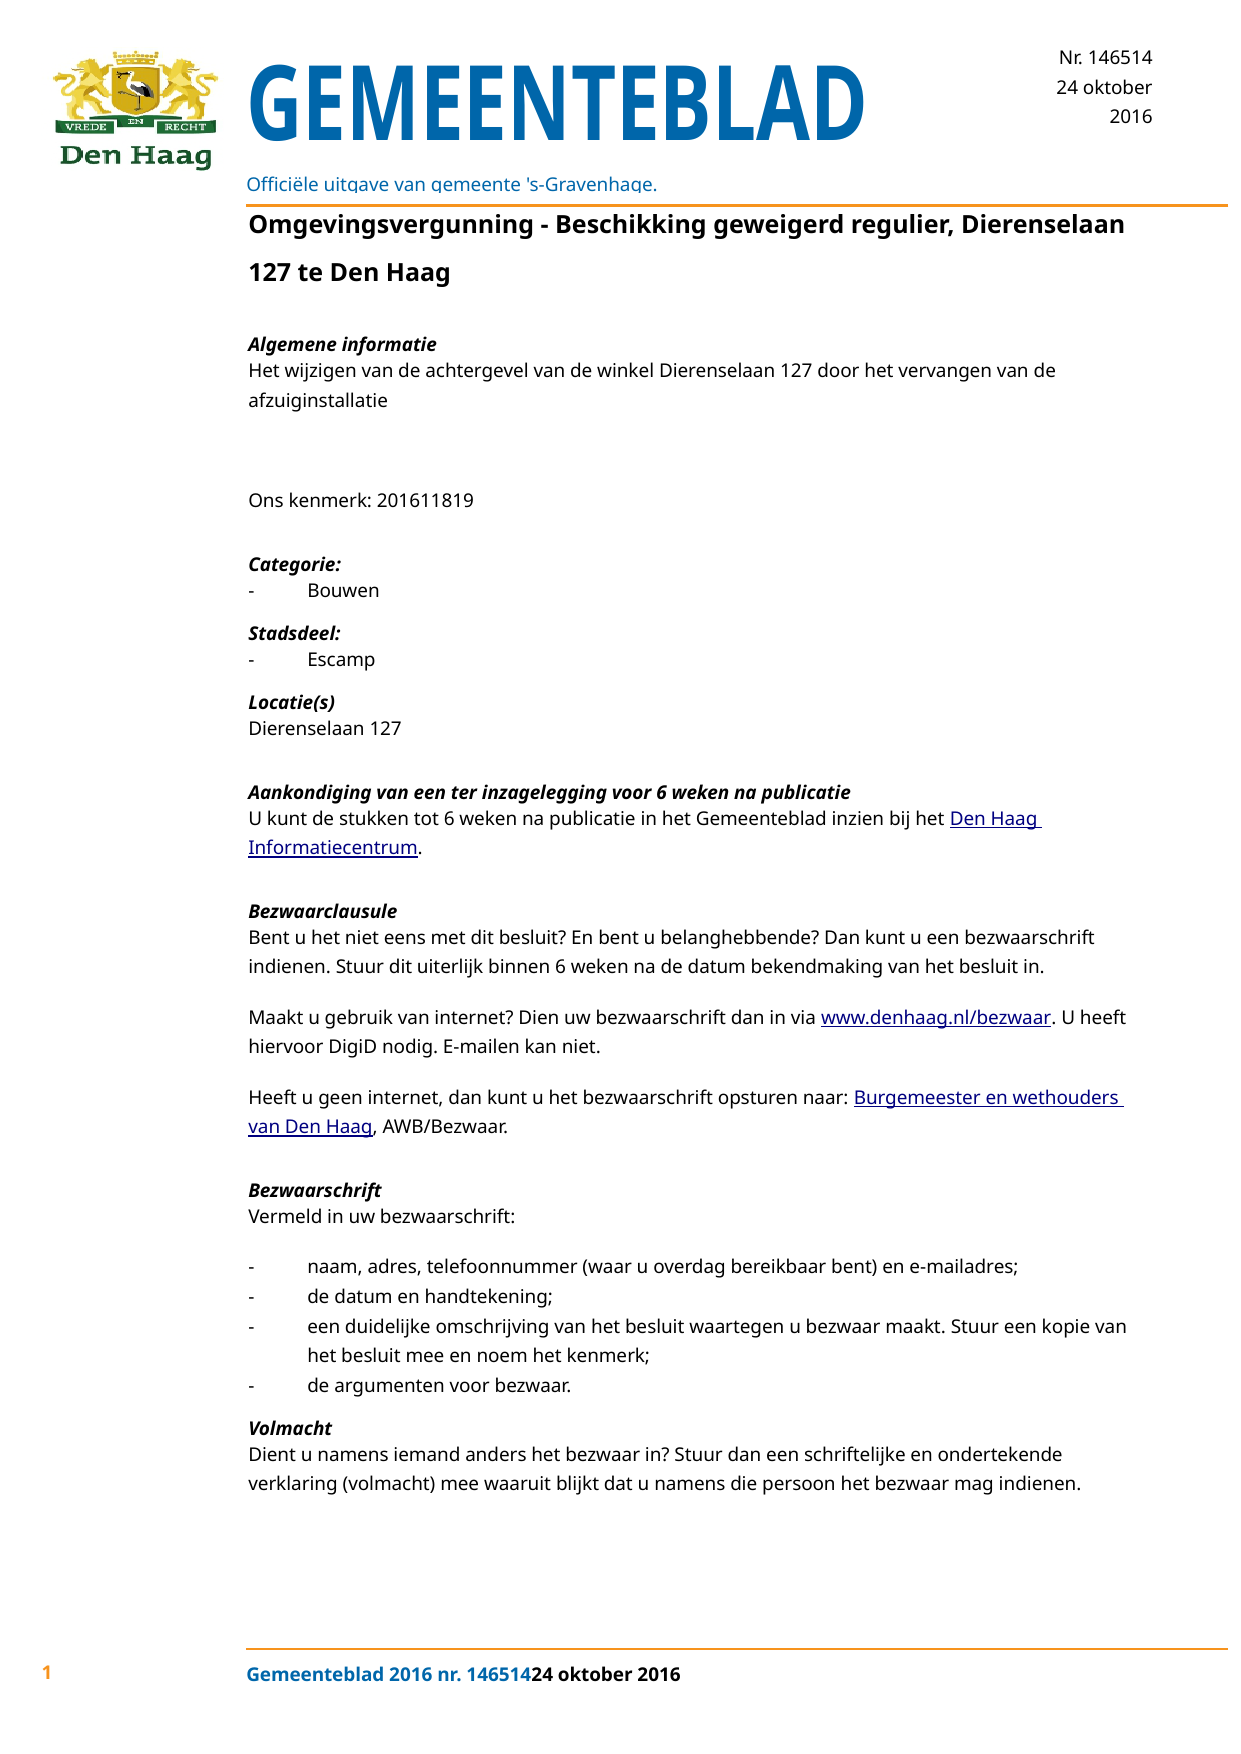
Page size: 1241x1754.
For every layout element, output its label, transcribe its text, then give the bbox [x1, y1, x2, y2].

list Bouwen [248, 577, 1152, 603]
list de datum en handtekening; [248, 1283, 1152, 1309]
text Locatie(s) [248, 689, 1152, 715]
picture [41, 47, 231, 172]
text Volmacht [248, 1415, 1152, 1441]
text Heeft u geen internet, dan kunt u het bezwaarschrift opsturen naar: Burgemeester en wethouders van Den Haag, AWB/Bezwaar. [248, 1084, 1152, 1139]
list Escamp [248, 646, 1152, 672]
text Bezwaarclausule [248, 898, 1152, 924]
text Omgevingsvergunning - Beschikking geweigerd regulier, Dierenselaan 127 te Den Haag [248, 207, 1152, 288]
text Maakt u gebruik van internet? Dien uw bezwaarschrift dan in via www.denhaag.nl/bezwaar. U heeft hiervoor DigiD nodig. E-mailen kan niet. [248, 1004, 1152, 1059]
text Stadsdeel: [248, 620, 1152, 646]
text Het wijzigen van de achtergevel van de winkel Dierenselaan 127 door het vervangen van de afzuiginstallatie [248, 357, 1152, 412]
text Vermeld in uw bezwaarschrift: [248, 1203, 1152, 1229]
text Bezwaarschrift [248, 1177, 1152, 1203]
text Bent u het niet eens met dit besluit? En bent u belanghebbende? Dan kunt u een bezwaarschrift indienen. Stuur dit uiterlijk binnen 6 weken na de datum bekendmaking van het besluit in. [248, 924, 1152, 979]
text Dient u namens iemand anders het bezwaar in? Stuur dan een schriftelijke en ondertekende verklaring (volmacht) mee waaruit blijkt dat u namens die persoon het bezwaar mag indienen. [248, 1441, 1152, 1496]
list de argumenten voor bezwaar. [248, 1372, 1152, 1398]
text Categorie: [248, 552, 1152, 577]
text Dierenselaan 127 [248, 715, 1152, 741]
list naam, adres, telefoonnummer (waar u overdag bereikbaar bent) en e-mailadres; [248, 1254, 1152, 1279]
text Ons kenmerk: 201611819 [248, 488, 1152, 513]
text Aankondiging van een ter inzagelegging voor 6 weken na publicatie [248, 779, 1152, 805]
text Algemene informatie [248, 331, 1152, 357]
text U kunt de stukken tot 6 weken na publicatie in het Gemeenteblad inzien bij het Den Haag Informatiecentrum. [248, 805, 1152, 860]
list een duidelijke omschrijving van het besluit waartegen u bezwaar maakt. Stuur een kopie van het besluit mee en noem het kenmerk; [248, 1313, 1152, 1368]
